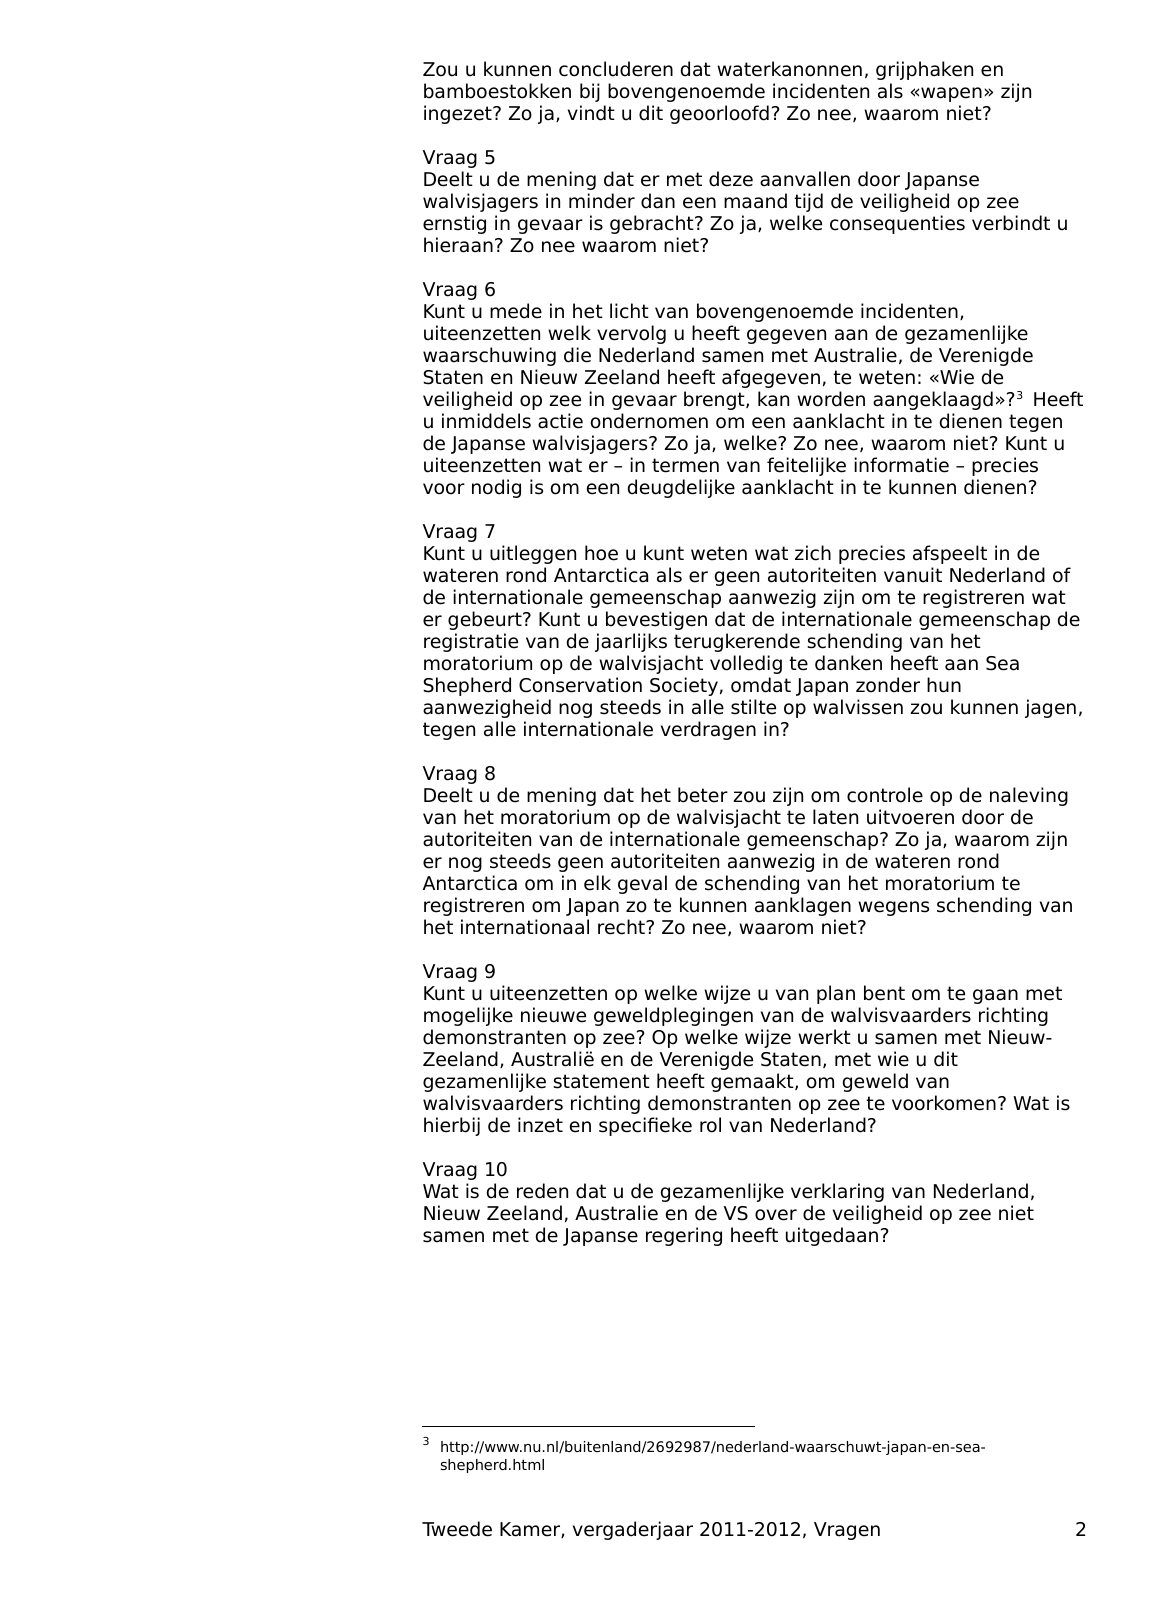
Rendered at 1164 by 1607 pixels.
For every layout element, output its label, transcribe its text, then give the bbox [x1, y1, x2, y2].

text Deelt u de mening dat het beter zou zijn om controle op de naleving van het moratorium op de walvisjacht te laten uitvoeren door de autoriteiten van de internationale gemeenschap? Zo ja, waarom zijn er nog steeds geen autoriteiten aanwezig in de wateren rond Antarctica om in elk geval de schending van het moratorium te registreren om Japan zo te kunnen aanklagen wegens schending van het internationaal recht? Zo nee, waarom niet? [422, 785, 1087, 939]
text Deelt u de mening dat er met deze aanvallen door Japanse walvisjagers in minder dan een maand tijd de veiligheid op zee ernstig in gevaar is gebracht? Zo ja, welke consequenties verbindt u hieraan? Zo nee waarom niet? [422, 169, 1087, 257]
text Kunt u uiteenzetten op welke wijze u van plan bent om te gaan met mogelijke nieuwe geweldplegingen van de walvisvaarders richting demonstranten op zee? Op welke wijze werkt u samen met Nieuw-Zeeland, Australië en de Verenigde Staten, met wie u dit gezamenlijke statement heeft gemaakt, om geweld van walvisvaarders richting demonstranten op zee te voorkomen? Wat is hierbij de inzet en specifieke rol van Nederland? [422, 983, 1087, 1137]
text http://www.nu.nl/buitenland/2692987/nederland-waarschuwt-japan-en-sea-shepherd.html [422, 1435, 1087, 1474]
text Vraag 7 [422, 521, 1087, 543]
text Kunt u mede in het licht van bovengenoemde incidenten, uiteenzetten welk vervolg u heeft gegeven aan de gezamenlijke waarschuwing die Nederland samen met Australie, de Verenigde Staten en Nieuw Zeeland heeft afgegeven, te weten: «Wie de veiligheid op zee in gevaar brengt, kan worden aangeklaagd»? Heeft u inmiddels actie ondernomen om een aanklacht in te dienen tegen de Japanse walvisjagers? Zo ja, welke? Zo nee, waarom niet? Kunt u uiteenzetten wat er – in termen van feitelijke informatie – precies voor nodig is om een deugdelijke aanklacht in te kunnen dienen? [422, 301, 1087, 499]
text Zou u kunnen concluderen dat waterkanonnen, grijphaken en bamboestokken bij bovengenoemde incidenten als «wapen» zijn ingezet? Zo ja, vindt u dit geoorloofd? Zo nee, waarom niet? [422, 59, 1087, 125]
text Kunt u uitleggen hoe u kunt weten wat zich precies afspeelt in de wateren rond Antarctica als er geen autoriteiten vanuit Nederland of de internationale gemeenschap aanwezig zijn om te registreren wat er gebeurt? Kunt u bevestigen dat de internationale gemeenschap de registratie van de jaarlijks terugkerende schending van het moratorium op de walvisjacht volledig te danken heeft aan Sea Shepherd Conservation Society, omdat Japan zonder hun aanwezigheid nog steeds in alle stilte op walvissen zou kunnen jagen, tegen alle internationale verdragen in? [422, 543, 1087, 741]
text Vraag 9 [422, 961, 1087, 983]
text Wat is de reden dat u de gezamenlijke verklaring van Nederland, Nieuw Zeeland, Australie en de VS over de veiligheid op zee niet samen met de Japanse regering heeft uitgedaan? [422, 1181, 1087, 1247]
text Vraag 8 [422, 763, 1087, 785]
text Vraag 10 [422, 1159, 1087, 1181]
text Vraag 6 [422, 279, 1087, 301]
text Vraag 5 [422, 147, 1087, 169]
